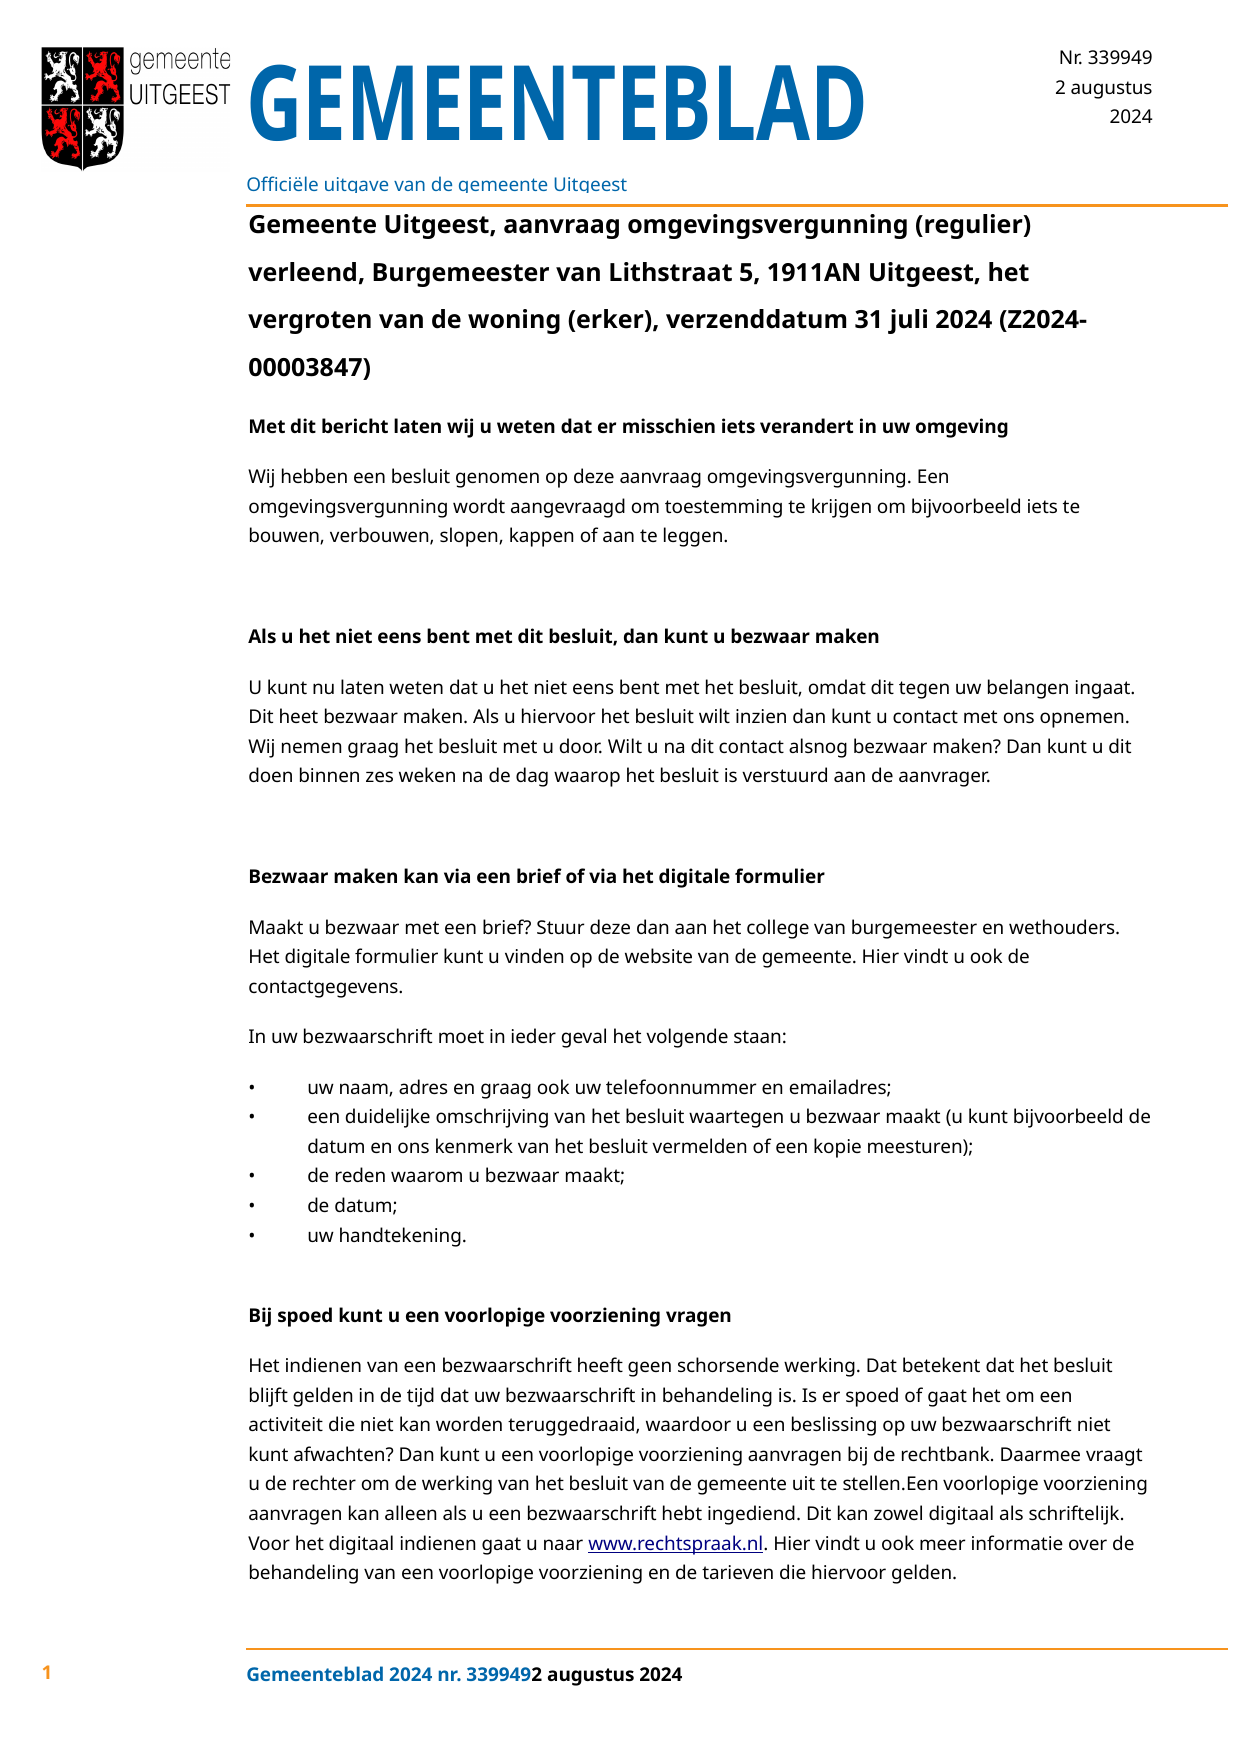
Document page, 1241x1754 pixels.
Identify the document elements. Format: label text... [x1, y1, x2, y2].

text Wij hebben een besluit genomen op deze aanvraag omgevingsvergunning. Een omgevingsvergunning wordt aangevraagd om toestemming te krijgen om bijvoorbeeld iets te bouwen, verbouwen, slopen, kappen of aan te leggen. [248, 463, 1152, 548]
text Met dit bericht laten wij u weten dat er misschien iets verandert in uw omgeving [248, 413, 1152, 439]
list de reden waarom u bezwaar maakt; [248, 1163, 1152, 1188]
list een duidelijke omschrijving van het besluit waartegen u bezwaar maakt (u kunt bijvoorbeeld de datum en ons kenmerk van het besluit vermelden of een kopie meesturen); [248, 1103, 1152, 1159]
text In uw bezwaarschrift moet in ieder geval het volgende staan: [248, 1023, 1152, 1049]
text Gemeente Uitgeest, aanvraag omgevingsvergunning (regulier) verleend, Burgemeester van Lithstraat 5, 1911AN Uitgeest, het vergroten van de woning (erker), verzenddatum 31 juli 2024 (Z2024-00003847) [248, 207, 1152, 384]
list uw naam, adres en graag ook uw telefoonnummer en emailadres; [248, 1074, 1152, 1100]
text Als u het niet eens bent met dit besluit, dan kunt u bezwaar maken [248, 623, 1152, 649]
text Bezwaar maken kan via een brief of via het digitale formulier [248, 863, 1152, 889]
text Maakt u bezwaar met een brief? Stuur deze dan aan het college van burgemeester en wethouders. Het digitale formulier kunt u vinden op de website van de gemeente. Hier vindt u ook de contactgegevens. [248, 914, 1152, 999]
list de datum; [248, 1192, 1152, 1218]
picture [41, 47, 231, 172]
text Bij spoed kunt u een voorlopige voorziening vragen [248, 1302, 1152, 1328]
text Het indienen van een bezwaarschrift heeft geen schorsende werking. Dat betekent dat het besluit blijft gelden in de tijd dat uw bezwaarschrift in behandeling is. Is er spoed of gaat het om een activiteit die niet kan worden teruggedraaid, waardoor u een beslissing op uw bezwaarschrift niet kunt afwachten? Dan kunt u een voorlopige voorziening aanvragen bij de rechtbank. Daarmee vraagt u de rechter om de werking van het besluit van de gemeente uit te stellen.Een voorlopige voorziening aanvragen kan alleen als u een bezwaarschrift hebt ingediend. Dit kan zowel digitaal als schriftelijk. Voor het digitaal indienen gaat u naar www.rechtspraak.nl. Hier vindt u ook meer informatie over de behandeling van een voorlopige voorziening en de tarieven die hiervoor gelden. [248, 1352, 1152, 1585]
text U kunt nu laten weten dat u het niet eens bent met het besluit, omdat dit tegen uw belangen ingaat. Dit heet bezwaar maken. Als u hiervoor het besluit wilt inzien dan kunt u contact met ons opnemen. Wij nemen graag het besluit met u door. Wilt u na dit contact alsnog bezwaar maken? Dan kunt u dit doen binnen zes weken na de dag waarop het besluit is verstuurd aan de aanvrager. [248, 674, 1152, 788]
list uw handtekening. [248, 1222, 1152, 1248]
